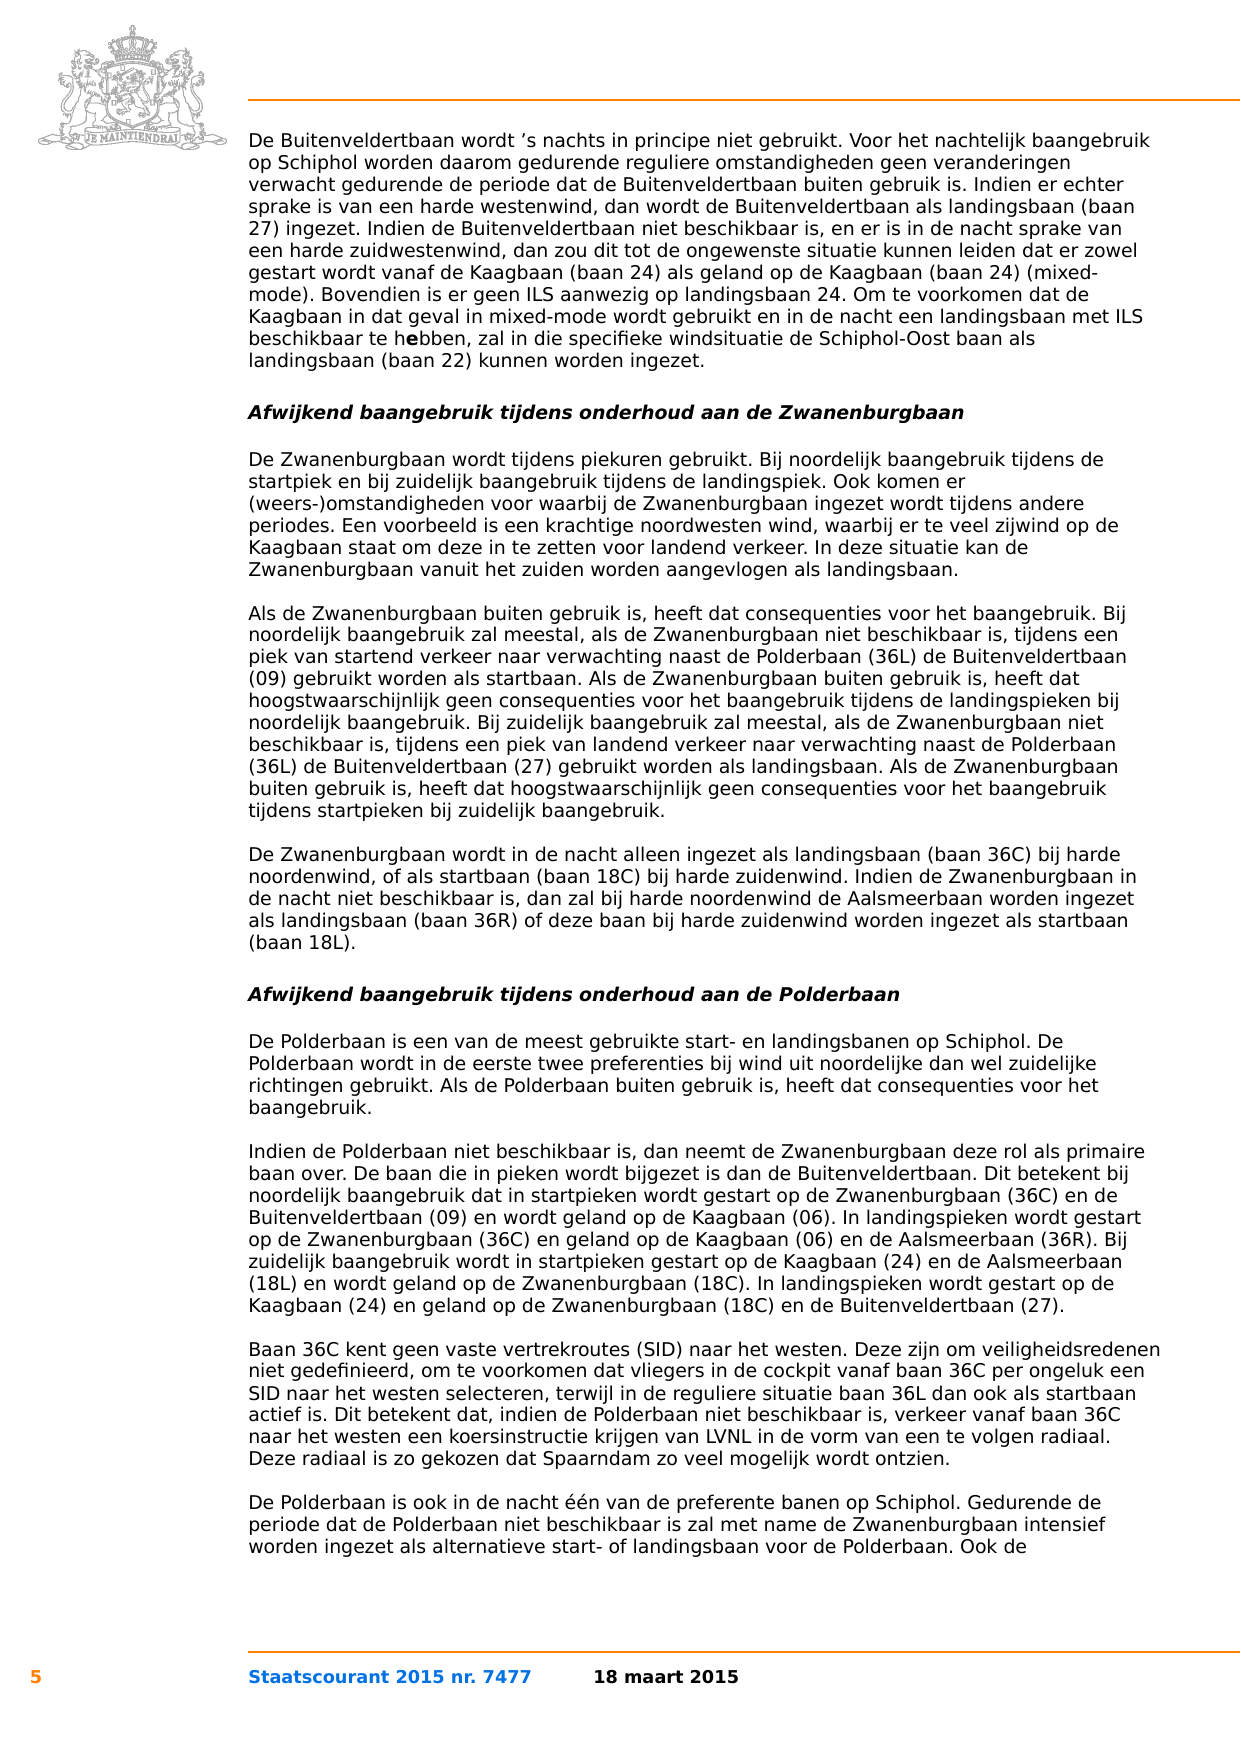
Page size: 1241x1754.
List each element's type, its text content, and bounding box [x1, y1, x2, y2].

picture [38, 25, 227, 150]
text De Buitenveldertbaan wordt ’s nachts in principe niet gebruikt. Voor het nachtelijk baangebruik op Schiphol worden daarom gedurende reguliere omstandigheden geen veranderingen verwacht gedurende de periode dat de Buitenveldertbaan buiten gebruik is. Indien er echter sprake is van een harde westenwind, dan wordt de Buitenveldertbaan als landingsbaan (baan 27) ingezet. Indien de Buitenveldertbaan niet beschikbaar is, en er is in de nacht sprake van een harde zuidwestenwind, dan zou dit tot de ongewenste situatie kunnen leiden dat er zowel gestart wordt vanaf de Kaagbaan (baan 24) als geland op de Kaagbaan (baan 24) (mixed-mode). Bovendien is er geen ILS aanwezig op landingsbaan 24. Om te voorkomen dat de Kaagbaan in dat geval in mixed-mode wordt gebruikt en in de nacht een landingsbaan met ILS beschikbaar te hebben, zal in die specifieke windsituatie de Schiphol-Oost baan als landingsbaan (baan 22) kunnen worden ingezet. [248, 130, 1163, 372]
text De Polderbaan is ook in de nacht één van de preferente banen op Schiphol. Gedurende de periode dat de Polderbaan niet beschikbaar is zal met name de Zwanenburgbaan intensief worden ingezet als alternatieve start- of landingsbaan voor de Polderbaan. Ook de [248, 1492, 1163, 1558]
text De Zwanenburgbaan wordt in de nacht alleen ingezet als landingsbaan (baan 36C) bij harde noordenwind, of als startbaan (baan 18C) bij harde zuidenwind. Indien de Zwanenburgbaan in de nacht niet beschikbaar is, dan zal bij harde noordenwind de Aalsmeerbaan worden ingezet als landingsbaan (baan 36R) of deze baan bij harde zuidenwind worden ingezet als startbaan (baan 18L). [248, 844, 1163, 954]
text Indien de Polderbaan niet beschikbaar is, dan neemt de Zwanenburgbaan deze rol als primaire baan over. De baan die in pieken wordt bijgezet is dan de Buitenveldertbaan. Dit betekent bij noordelijk baangebruik dat in startpieken wordt gestart op de Zwanenburgbaan (36C) en de Buitenveldertbaan (09) en wordt geland op de Kaagbaan (06). In landingspieken wordt gestart op de Zwanenburgbaan (36C) en geland op de Kaagbaan (06) en de Aalsmeerbaan (36R). Bij zuidelijk baangebruik wordt in startpieken gestart op de Kaagbaan (24) en de Aalsmeerbaan (18L) en wordt geland op de Zwanenburgbaan (18C). In landingspieken wordt gestart op de Kaagbaan (24) en geland op de Zwanenburgbaan (18C) en de Buitenveldertbaan (27). [248, 1141, 1163, 1317]
subtitle Afwijkend baangebruik tijdens onderhoud aan de Zwanenburgbaan [248, 402, 1163, 424]
subtitle Afwijkend baangebruik tijdens onderhoud aan de Polderbaan [248, 984, 1163, 1006]
text Baan 36C kent geen vaste vertrekroutes (SID) naar het westen. Deze zijn om veiligheidsredenen niet gedefinieerd, om te voorkomen dat vliegers in de cockpit vanaf baan 36C per ongeluk een SID naar het westen selecteren, terwijl in de reguliere situatie baan 36L dan ook als startbaan actief is. Dit betekent dat, indien de Polderbaan niet beschikbaar is, verkeer vanaf baan 36C naar het westen een koersinstructie krijgen van LVNL in de vorm van een te volgen radiaal. Deze radiaal is zo gekozen dat Spaarndam zo veel mogelijk wordt ontzien. [248, 1338, 1163, 1470]
text Als de Zwanenburgbaan buiten gebruik is, heeft dat consequenties voor het baangebruik. Bij noordelijk baangebruik zal meestal, als de Zwanenburgbaan niet beschikbaar is, tijdens een piek van startend verkeer naar verwachting naast de Polderbaan (36L) de Buitenveldertbaan (09) gebruikt worden als startbaan. Als de Zwanenburgbaan buiten gebruik is, heeft dat hoogstwaarschijnlijk geen consequenties voor het baangebruik tijdens de landingspieken bij noordelijk baangebruik. Bij zuidelijk baangebruik zal meestal, als de Zwanenburgbaan niet beschikbaar is, tijdens een piek van landend verkeer naar verwachting naast de Polderbaan (36L) de Buitenveldertbaan (27) gebruikt worden als landingsbaan. Als de Zwanenburgbaan buiten gebruik is, heeft dat hoogstwaarschijnlijk geen consequenties voor het baangebruik tijdens startpieken bij zuidelijk baangebruik. [248, 602, 1163, 822]
text De Polderbaan is een van de meest gebruikte start- en landingsbanen op Schiphol. De Polderbaan wordt in de eerste twee preferenties bij wind uit noordelijke dan wel zuidelijke richtingen gebruikt. Als de Polderbaan buiten gebruik is, heeft dat consequenties voor het baangebruik. [248, 1031, 1163, 1119]
text De Zwanenburgbaan wordt tijdens piekuren gebruikt. Bij noordelijk baangebruik tijdens de startpiek en bij zuidelijk baangebruik tijdens de landingspiek. Ook komen er (weers-)omstandigheden voor waarbij de Zwanenburgbaan ingezet wordt tijdens andere periodes. Een voorbeeld is een krachtige noordwesten wind, waarbij er te veel zijwind op de Kaagbaan staat om deze in te zetten voor landend verkeer. In deze situatie kan de Zwanenburgbaan vanuit het zuiden worden aangevlogen als landingsbaan. [248, 449, 1163, 581]
